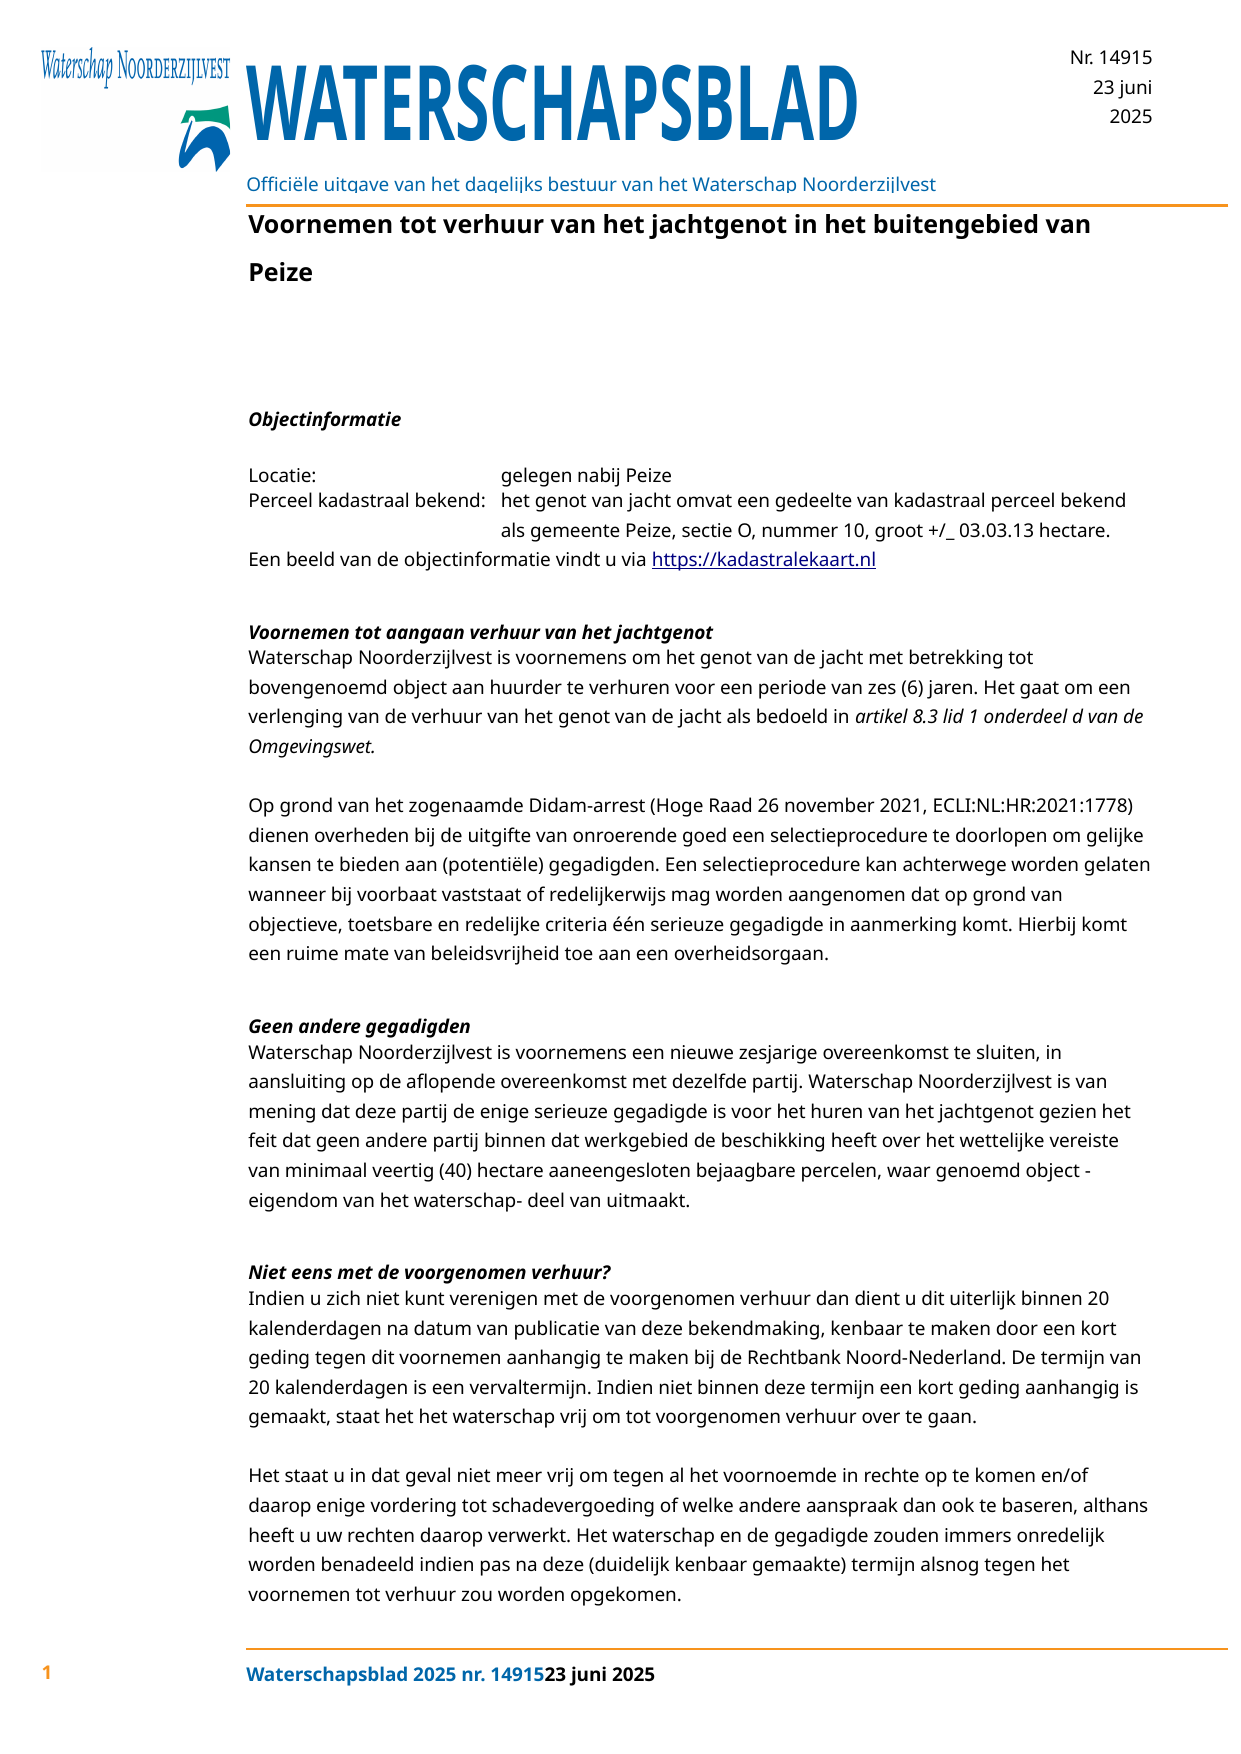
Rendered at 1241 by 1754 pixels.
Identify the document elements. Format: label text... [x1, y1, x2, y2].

text Objectinformatie [248, 406, 1152, 432]
text Waterschap Noorderzijlvest is voornemens om het genot van de jacht met betrekking tot bovengenoemd object aan huurder te verhuren voor een periode van zes (6) jaren. Het gaat om een verlenging van de verhuur van het genot van de jacht als bedoeld in artikel 8.3 lid 1 onderdeel d van de Omgevingswet. [248, 644, 1152, 759]
table_cell het genot van jacht omvat een gedeelte van kadastraal perceel bekend als gemeente Peize, sectie O, nummer 10, groot +/_ 03.03.13 hectare. [501, 488, 1152, 543]
table_header Locatie: [248, 462, 501, 488]
text Niet eens met de voorgenomen verhuur? [248, 1259, 1152, 1285]
text Indien u zich niet kunt verenigen met de voorgenomen verhuur dan dient u dit uiterlijk binnen 20 kalenderdagen na datum van publicatie van deze bekendmaking, kenbaar te maken door een kort geding tegen dit voornemen aanhangig te maken bij de Rechtbank Noord-Nederland. De termijn van 20 kalenderdagen is een vervaltermijn. Indien niet binnen deze termijn een kort geding aanhangig is gemaakt, staat het het waterschap vrij om tot voorgenomen verhuur over te gaan. [248, 1285, 1152, 1429]
picture [41, 47, 231, 172]
text Geen andere gegadigden [248, 1013, 1152, 1039]
text Waterschap Noorderzijlvest is voornemens een nieuwe zesjarige overeenkomst te sluiten, in aansluiting op de aflopende overeenkomst met dezelfde partij. Waterschap Noorderzijlvest is van mening dat deze partij de enige serieuze gegadigde is voor het huren van het jachtgenot gezien het feit dat geen andere partij binnen dat werkgebied de beschikking heeft over het wettelijke vereiste van minimaal veertig (40) hectare aaneengesloten bejaagbare percelen, waar genoemd object -eigendom van het waterschap- deel van uitmaakt. [248, 1039, 1152, 1212]
text Op grond van het zogenaamde Didam-arrest (Hoge Raad 26 november 2021, ECLI:NL:HR:2021:1778) dienen overheden bij de uitgifte van onroerende goed een selectieprocedure te doorlopen om gelijke kansen te bieden aan (potentiële) gegadigden. Een selectieprocedure kan achterwege worden gelaten wanneer bij voorbaat vaststaat of redelijkerwijs mag worden aangenomen dat op grond van objectieve, toetsbare en redelijke criteria één serieuze gegadigde in aanmerking komt. Hierbij komt een ruime mate van beleidsvrijheid toe aan een overheidsorgaan. [248, 792, 1152, 966]
text Het staat u in dat geval niet meer vrij om tegen al het voornoemde in rechte op te komen en/of daarop enige vordering tot schadevergoeding of welke andere aanspraak dan ook te baseren, althans heeft u uw rechten daarop verwerkt. Het waterschap en de gegadigde zouden immers onredelijk worden benadeeld indien pas na deze (duidelijk kenbaar gemaakte) termijn alsnog tegen het voornemen tot verhuur zou worden opgekomen. [248, 1463, 1152, 1607]
table_header gelegen nabij Peize [501, 462, 1152, 488]
table_cell Perceel kadastraal bekend: [248, 488, 501, 543]
text Een beeld van de objectinformatie vindt u via https://kadastralekaart.nl [248, 546, 1152, 572]
text Voornemen tot verhuur van het jachtgenot in het buitengebied van Peize [248, 207, 1152, 288]
text Voornemen tot aangaan verhuur van het jachtgenot [248, 619, 1152, 644]
